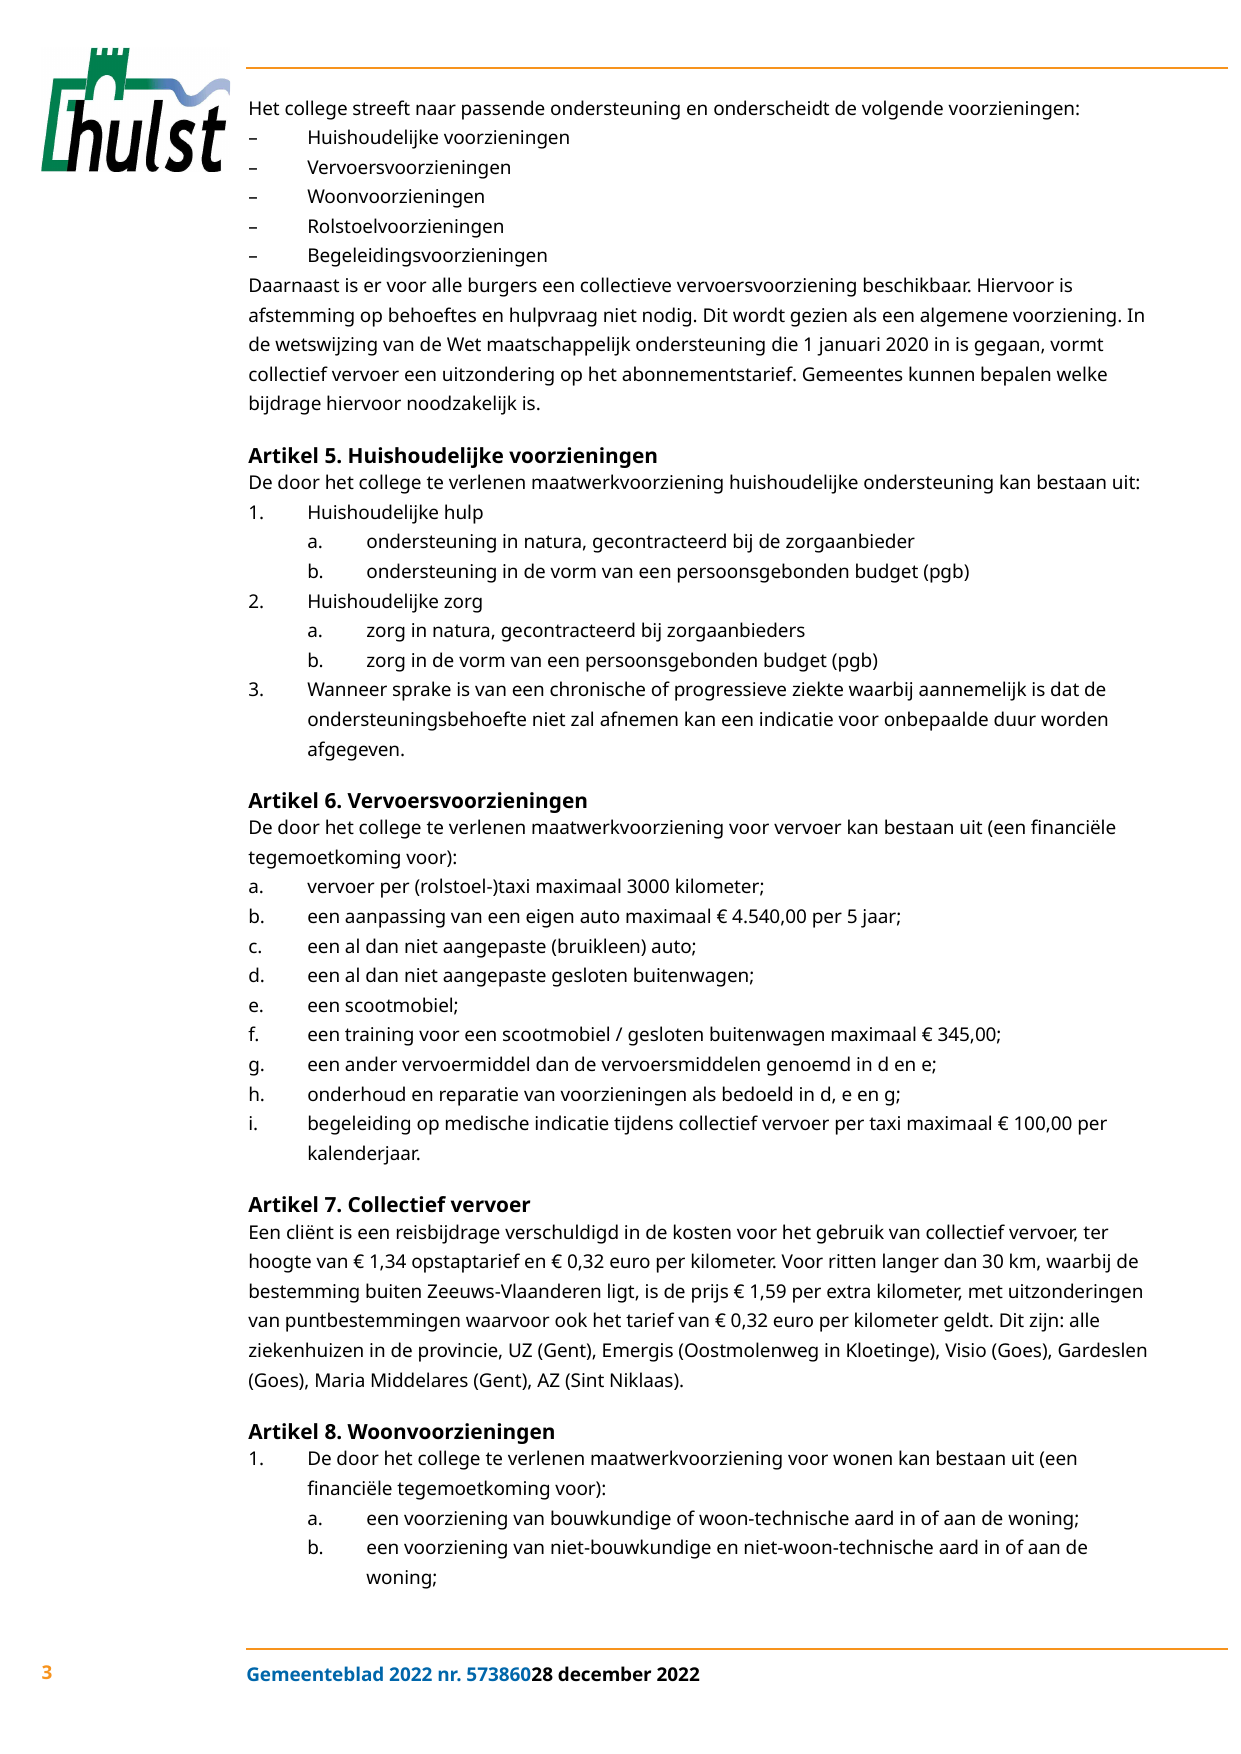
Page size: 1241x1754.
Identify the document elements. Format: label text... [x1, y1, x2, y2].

list zorg in natura, gecontracteerd bij zorgaanbieders [307, 617, 1152, 643]
list Vervoersvoorzieningen [248, 154, 1152, 180]
list Huishoudelijke voorzieningen [248, 124, 1152, 150]
list Rolstoelvoorzieningen [248, 213, 1152, 239]
list Woonvoorzieningen [248, 183, 1152, 209]
list onderhoud en reparatie van voorzieningen als bedoeld in d, e en g; [248, 1081, 1152, 1107]
list vervoer per (rolstoel-)taxi maximaal 3000 kilometer; [248, 874, 1152, 899]
list Begeleidingsvoorzieningen [248, 243, 1152, 268]
text Het college streeft naar passende ondersteuning en onderscheidt de volgende voorzieningen: [248, 95, 1152, 121]
list een training voor een scootmobiel / gesloten buitenwagen maximaal € 345,00; [248, 1022, 1152, 1047]
text Artikel 5. Huishoudelijke voorzieningen [248, 441, 1152, 469]
list ondersteuning in natura, gecontracteerd bij de zorgaanbieder [307, 529, 1152, 554]
picture [41, 47, 231, 172]
list ondersteuning in de vorm van een persoonsgebonden budget (pgb) [307, 558, 1152, 584]
text Artikel 8. Woonvoorzieningen [248, 1417, 1152, 1446]
list Wanneer sprake is van een chronische of progressieve ziekte waarbij aannemelijk is dat de ondersteuningsbehoefte niet zal afnemen kan een indicatie voor onbepaalde duur worden afgegeven. [248, 677, 1152, 761]
list een voorziening van niet-bouwkundige en niet-woon-technische aard in of aan de woning; [307, 1534, 1152, 1590]
list een voorziening van bouwkundige of woon-technische aard in of aan de woning; [307, 1505, 1152, 1531]
list Huishoudelijke zorg [248, 588, 1152, 613]
text Een cliënt is een reisbijdrage verschuldigd in de kosten voor het gebruik van collectief vervoer, ter hoogte van € 1,34 opstaptarief en € 0,32 euro per kilometer. Voor ritten langer dan 30 km, waarbij de bestemming buiten Zeeuws-Vlaanderen ligt, is de prijs € 1,59 per extra kilometer, met uitzonderingen van puntbestemmingen waarvoor ook het tarief van € 0,32 euro per kilometer geldt. Dit zijn: alle ziekenhuizen in de provincie, UZ (Gent), Emergis (Oostmolenweg in Kloetinge), Visio (Goes), Gardeslen (Goes), Maria Middelares (Gent), AZ (Sint Niklaas). [248, 1219, 1152, 1392]
text De door het college te verlenen maatwerkvoorziening voor vervoer kan bestaan uit (een financiële tegemoetkoming voor): [248, 814, 1152, 870]
list Huishoudelijke hulp [248, 499, 1152, 525]
text Artikel 6. Vervoersvoorzieningen [248, 786, 1152, 814]
list een aanpassing van een eigen auto maximaal € 4.540,00 per 5 jaar; [248, 903, 1152, 929]
list De door het college te verlenen maatwerkvoorziening voor wonen kan bestaan uit (een financiële tegemoetkoming voor): [248, 1446, 1152, 1501]
text Artikel 7. Collectief vervoer [248, 1190, 1152, 1219]
list een al dan niet aangepaste gesloten buitenwagen; [248, 962, 1152, 988]
list zorg in de vorm van een persoonsgebonden budget (pgb) [307, 647, 1152, 673]
list begeleiding op medische indicatie tijdens collectief vervoer per taxi maximaal € 100,00 per kalenderjaar. [248, 1110, 1152, 1166]
list een ander vervoermiddel dan de vervoersmiddelen genoemd in d en e; [248, 1051, 1152, 1077]
list een al dan niet aangepaste (bruikleen) auto; [248, 933, 1152, 959]
text De door het college te verlenen maatwerkvoorziening huishoudelijke ondersteuning kan bestaan uit: [248, 469, 1152, 495]
list een scootmobiel; [248, 992, 1152, 1018]
text Daarnaast is er voor alle burgers een collectieve vervoersvoorziening beschikbaar. Hiervoor is afstemming op behoeftes en hulpvraag niet nodig. Dit wordt gezien als een algemene voorziening. In de wetswijzing van de Wet maatschappelijk ondersteuning die 1 januari 2020 in is gegaan, vormt collectief vervoer een uitzondering op het abonnementstarief. Gemeentes kunnen bepalen welke bijdrage hiervoor noodzakelijk is. [248, 272, 1152, 416]
